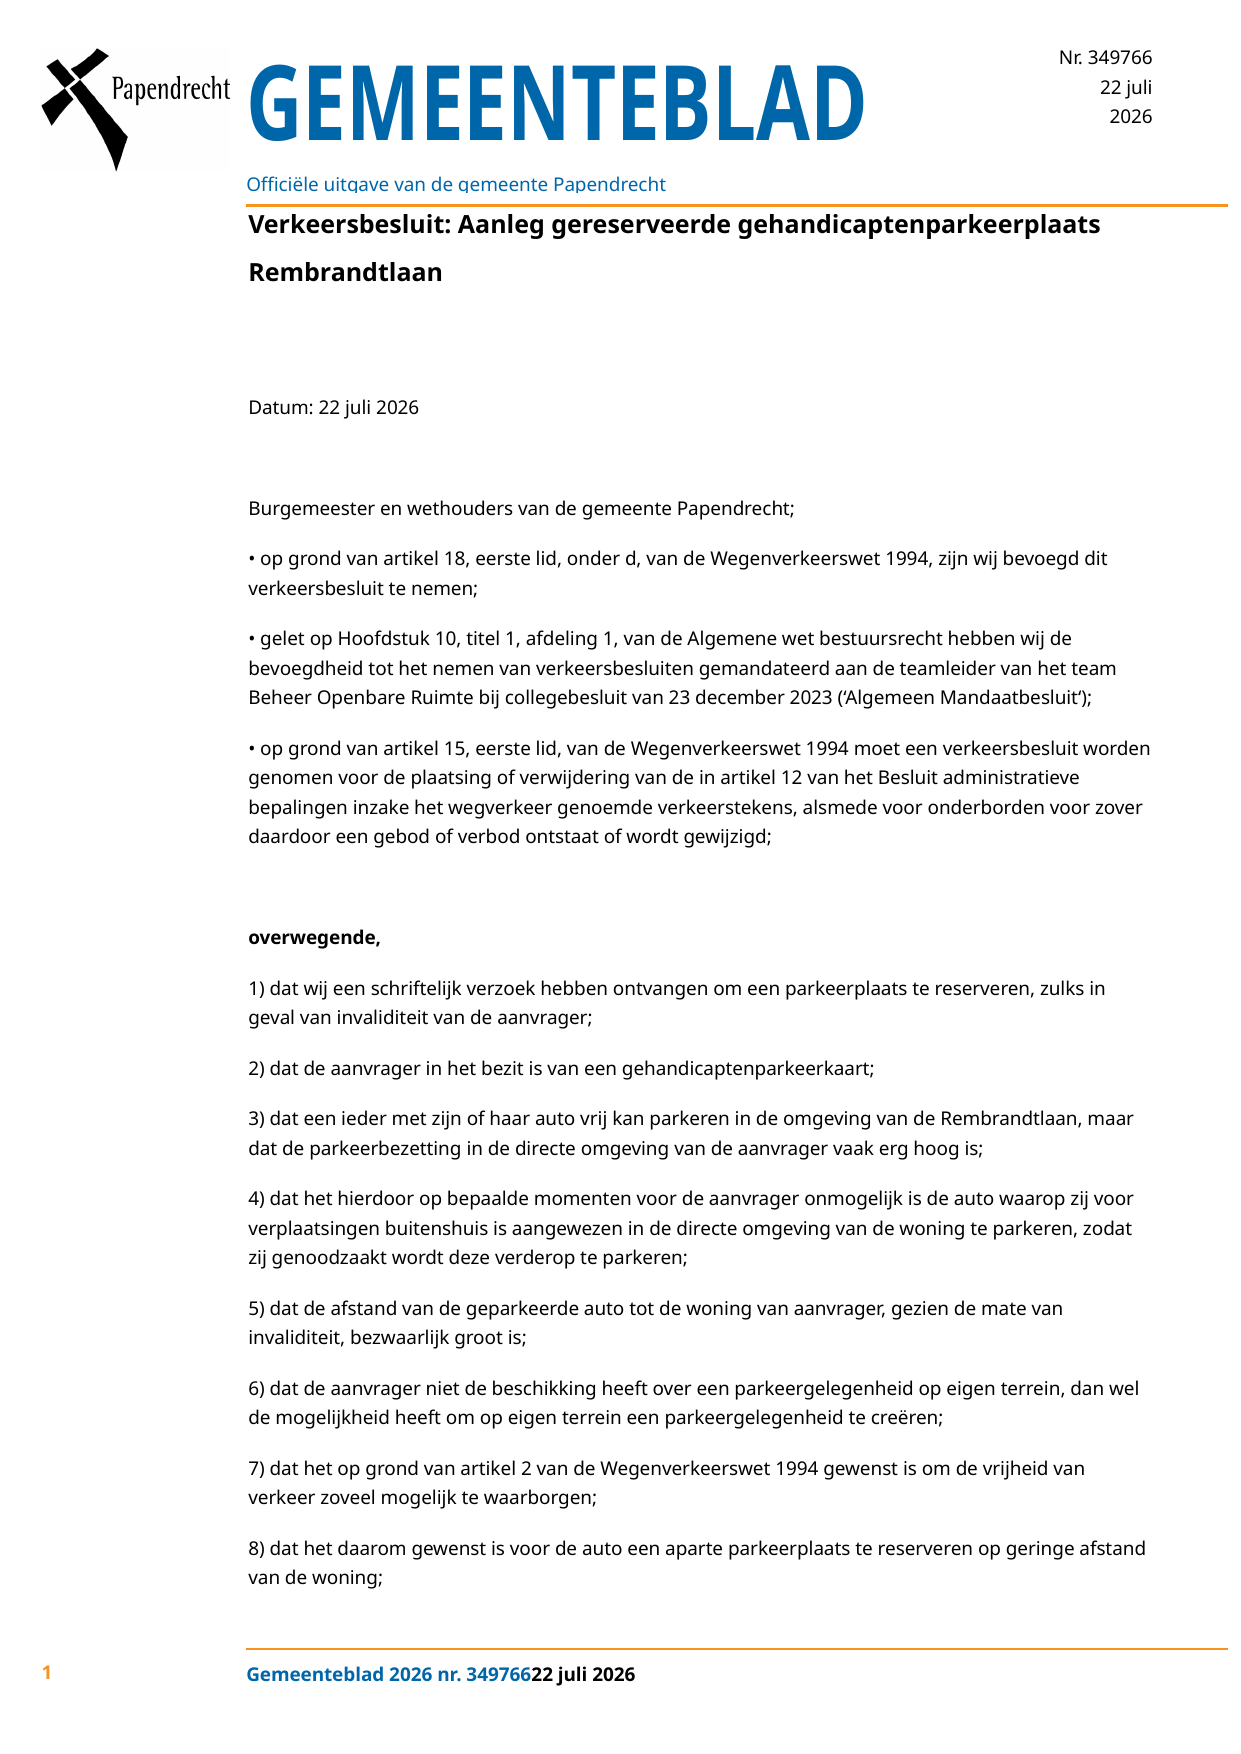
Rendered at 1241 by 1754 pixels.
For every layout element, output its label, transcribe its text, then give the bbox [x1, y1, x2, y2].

text 3) dat een ieder met zijn of haar auto vrij kan parkeren in de omgeving van de Rembrandtlaan, maar dat de parkeerbezetting in de directe omgeving van de aanvrager vaak erg hoog is; [248, 1105, 1152, 1161]
text overwegende, [248, 924, 1152, 950]
text 6) dat de aanvrager niet de beschikking heeft over een parkeergelegenheid op eigen terrein, dan wel de mogelijkheid heeft om op eigen terrein een parkeergelegenheid te creëren; [248, 1375, 1152, 1430]
text • gelet op Hoofdstuk 10, titel 1, afdeling 1, van de Algemene wet bestuursrecht hebben wij de bevoegdheid tot het nemen van verkeersbesluiten gemandateerd aan de teamleider van het team Beheer Openbare Ruimte bij collegebesluit van 23 december 2023 (‘Algemeen Mandaatbesluit‘); [248, 625, 1152, 710]
picture [41, 47, 231, 172]
text Burgemeester en wethouders van de gemeente Papendrecht; [248, 495, 1152, 521]
text Datum: 22 juli 2026 [248, 394, 1152, 420]
text • op grond van artikel 18, eerste lid, onder d, van de Wegenverkeerswet 1994, zijn wij bevoegd dit verkeersbesluit te nemen; [248, 545, 1152, 601]
text 1) dat wij een schriftelijk verzoek hebben ontvangen om een parkeerplaats te reserveren, zulks in geval van invaliditeit van de aanvrager; [248, 975, 1152, 1030]
text • op grond van artikel 15, eerste lid, van de Wegenverkeerswet 1994 moet een verkeersbesluit worden genomen voor de plaatsing of verwijdering van de in artikel 12 van het Besluit administratieve bepalingen inzake het wegverkeer genoemde verkeerstekens, alsmede voor onderborden voor zover daardoor een gebod of verbod ontstaat of wordt gewijzigd; [248, 735, 1152, 849]
text Verkeersbesluit: Aanleg gereserveerde gehandicaptenparkeerplaats Rembrandtlaan [248, 207, 1152, 288]
text 7) dat het op grond van artikel 2 van de Wegenverkeerswet 1994 gewenst is om de vrijheid van verkeer zoveel mogelijk te waarborgen; [248, 1455, 1152, 1510]
text 4) dat het hierdoor op bepaalde momenten voor de aanvrager onmogelijk is de auto waarop zij voor verplaatsingen buitenshuis is aangewezen in de directe omgeving van de woning te parkeren, zodat zij genoodzaakt wordt deze verderop te parkeren; [248, 1185, 1152, 1270]
text 8) dat het daarom gewenst is voor de auto een aparte parkeerplaats te reserveren op geringe afstand van de woning; [248, 1535, 1152, 1590]
text 5) dat de afstand van de geparkeerde auto tot de woning van aanvrager, gezien de mate van invaliditeit, bezwaarlijk groot is; [248, 1295, 1152, 1350]
text 2) dat de aanvrager in het bezit is van een gehandicaptenparkeerkaart; [248, 1055, 1152, 1081]
